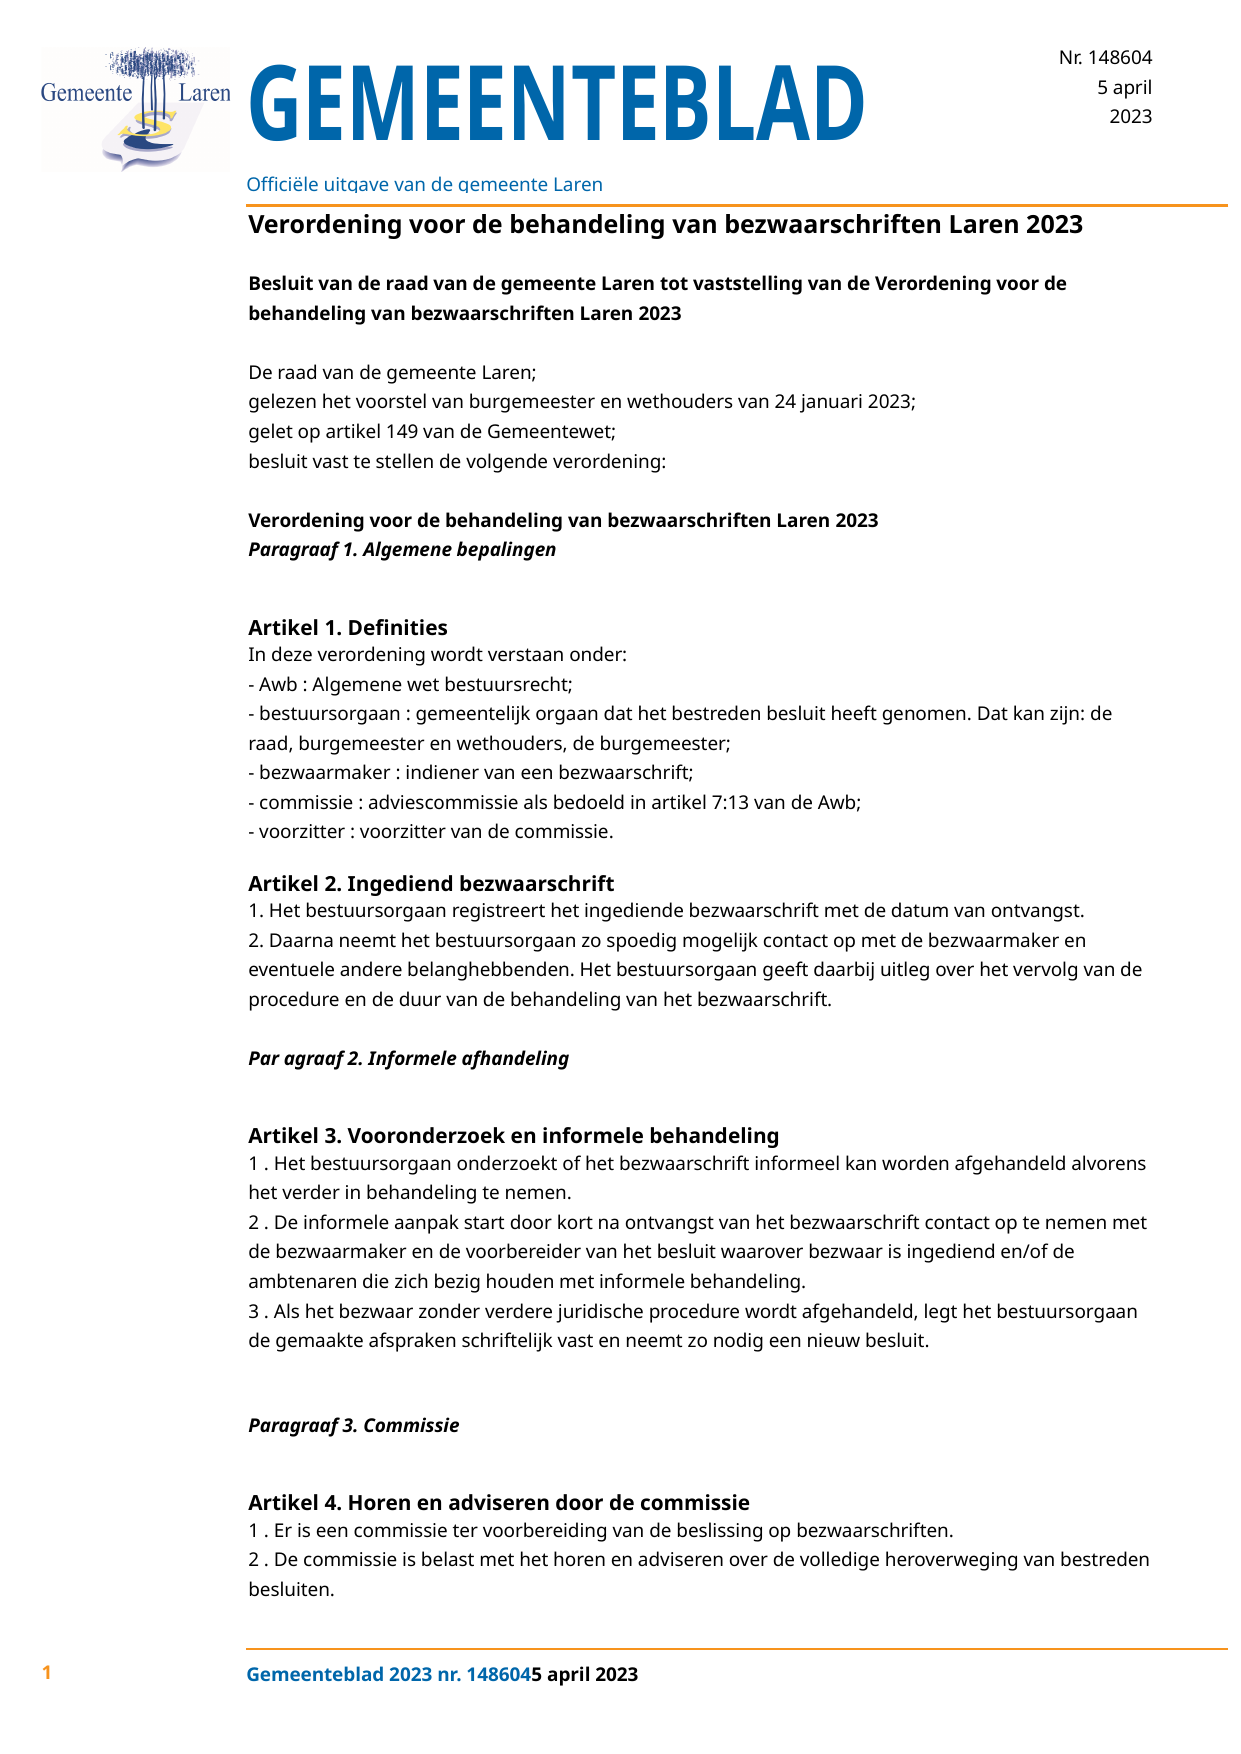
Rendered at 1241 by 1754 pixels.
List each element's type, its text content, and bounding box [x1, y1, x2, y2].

text 1. Het bestuursorgaan registreert het ingediende bezwaarschrift met de datum van ontvangst. [248, 897, 1152, 923]
text Paragraaf 1. Algemene bepalingen [248, 537, 1152, 562]
text Paragraaf 3. Commissie [248, 1412, 1152, 1438]
text Verordening voor de behandeling van bezwaarschriften Laren 2023 [248, 207, 1152, 241]
text - bezwaarmaker : indiener van een bezwaarschrift; [248, 759, 1152, 785]
text - commissie : adviescommissie als bedoeld in artikel 7:13 van de Awb; [248, 789, 1152, 815]
text - Awb : Algemene wet bestuursrecht; [248, 671, 1152, 696]
text In deze verordening wordt verstaan onder: [248, 641, 1152, 667]
text Par agraaf 2. Informele afhandeling [248, 1045, 1152, 1071]
text gelet op artikel 149 van de Gemeentewet; [248, 418, 1152, 444]
text Artikel 2. Ingediend bezwaarschrift [248, 869, 1152, 897]
text gelezen het voorstel van burgemeester en wethouders van 24 januari 2023; [248, 389, 1152, 414]
text 2 . De commissie is belast met het horen en adviseren over de volledige heroverweging van bestreden besluiten. [248, 1547, 1152, 1602]
text 1 . Er is een commissie ter voorbereiding van de beslissing op bezwaarschriften. [248, 1517, 1152, 1543]
text - bestuursorgaan : gemeentelijk orgaan dat het bestreden besluit heeft genomen. Dat kan zijn: de raad, burgemeester en wethouders, de burgemeester; [248, 700, 1152, 756]
picture [41, 47, 231, 172]
text Verordening voor de behandeling van bezwaarschriften Laren 2023 [248, 507, 1152, 533]
text 3 . Als het bezwaar zonder verdere juridische procedure wordt afgehandeld, legt het bestuursorgaan de gemaakte afspraken schriftelijk vast en neemt zo nodig een nieuw besluit. [248, 1298, 1152, 1353]
text 1 . Het bestuursorgaan onderzoekt of het bezwaarschrift informeel kan worden afgehandeld alvorens het verder in behandeling te nemen. [248, 1150, 1152, 1205]
text Besluit van de raad van de gemeente Laren tot vaststelling van de Verordening voor de behandeling van bezwaarschriften Laren 2023 [248, 270, 1152, 326]
text 2. Daarna neemt het bestuursorgaan zo spoedig mogelijk contact op met de bezwaarmaker en eventuele andere belanghebbenden. Het bestuursorgaan geeft daarbij uitleg over het vervolg van de procedure en de duur van de behandeling van het bezwaarschrift. [248, 927, 1152, 1012]
text Artikel 3. Vooronderzoek en informele behandeling [248, 1122, 1152, 1150]
text 2 . De informele aanpak start door kort na ontvangst van het bezwaarschrift contact op te nemen met de bezwaarmaker en de voorbereider van het besluit waarover bezwaar is ingediend en/of de ambtenaren die zich bezig houden met informele behandeling. [248, 1209, 1152, 1294]
text Artikel 4. Horen en adviseren door de commissie [248, 1488, 1152, 1517]
text besluit vast te stellen de volgende verordening: [248, 448, 1152, 473]
text - voorzitter : voorzitter van de commissie. [248, 819, 1152, 844]
text Artikel 1. Definities [248, 613, 1152, 641]
text De raad van de gemeente Laren; [248, 359, 1152, 385]
